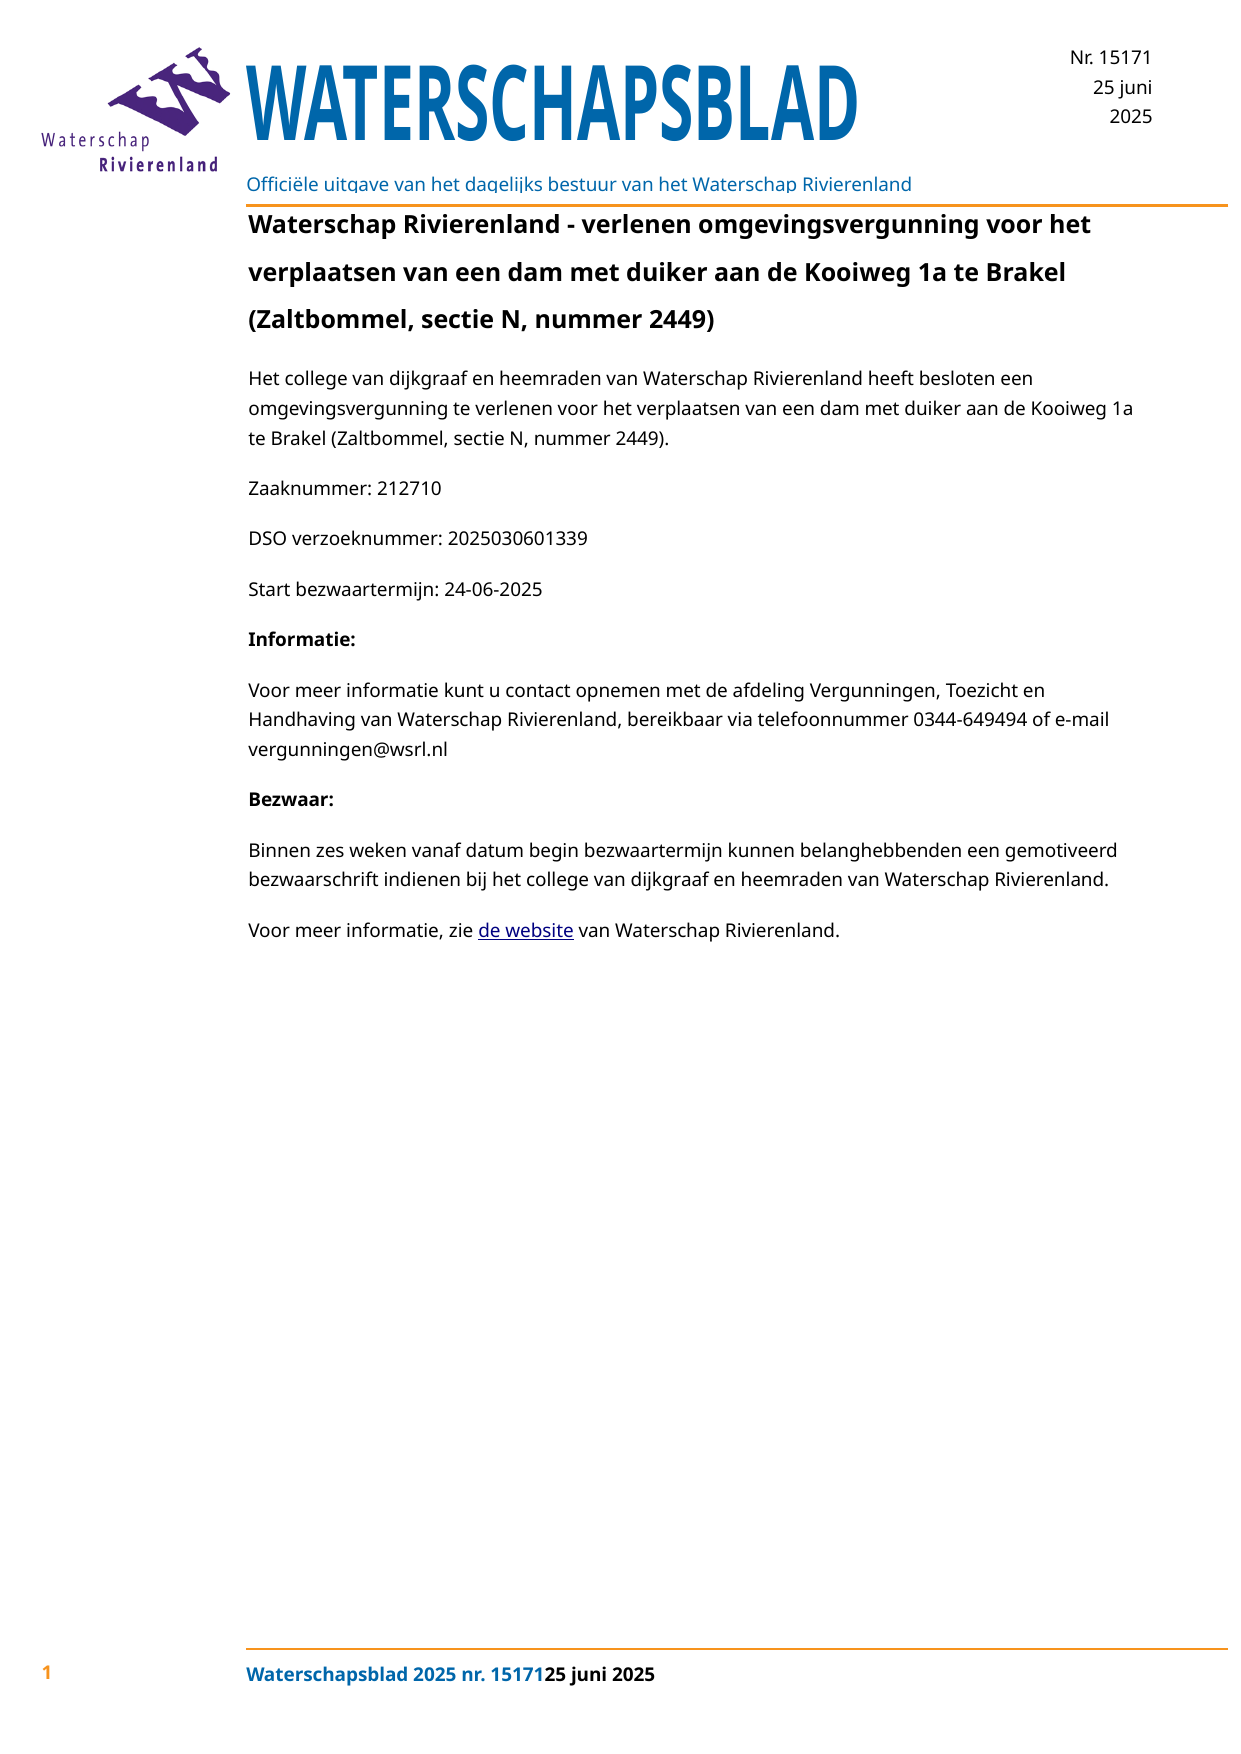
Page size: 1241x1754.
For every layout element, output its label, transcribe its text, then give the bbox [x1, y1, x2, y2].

text Het college van dijkgraaf en heemraden van Waterschap Rivierenland heeft besloten een omgevingsvergunning te verlenen voor het verplaatsen van een dam met duiker aan de Kooiweg 1a te Brakel (Zaltbommel, sectie N, nummer 2449). [248, 366, 1152, 450]
text Voor meer informatie kunt u contact opnemen met de afdeling Vergunningen, Toezicht en Handhaving van Waterschap Rivierenland, bereikbaar via telefoonnummer 0344-649494 of e-mail vergunningen@wsrl.nl [248, 677, 1152, 762]
picture [41, 47, 231, 172]
text DSO verzoeknummer: 2025030601339 [248, 526, 1152, 551]
text Zaaknummer: 212710 [248, 475, 1152, 501]
text Informatie: [248, 626, 1152, 652]
text Bezwaar: [248, 786, 1152, 812]
text Voor meer informatie, zie de website van Waterschap Rivierenland. [248, 917, 1152, 942]
text Binnen zes weken vanaf datum begin bezwaartermijn kunnen belanghebbenden een gemotiveerd bezwaarschrift indienen bij het college van dijkgraaf en heemraden van Waterschap Rivierenland. [248, 837, 1152, 892]
text Waterschap Rivierenland - verlenen omgevingsvergunning voor het verplaatsen van een dam met duiker aan de Kooiweg 1a te Brakel (Zaltbommel, sectie N, nummer 2449) [248, 207, 1152, 336]
text Start bezwaartermijn: 24-06-2025 [248, 576, 1152, 602]
